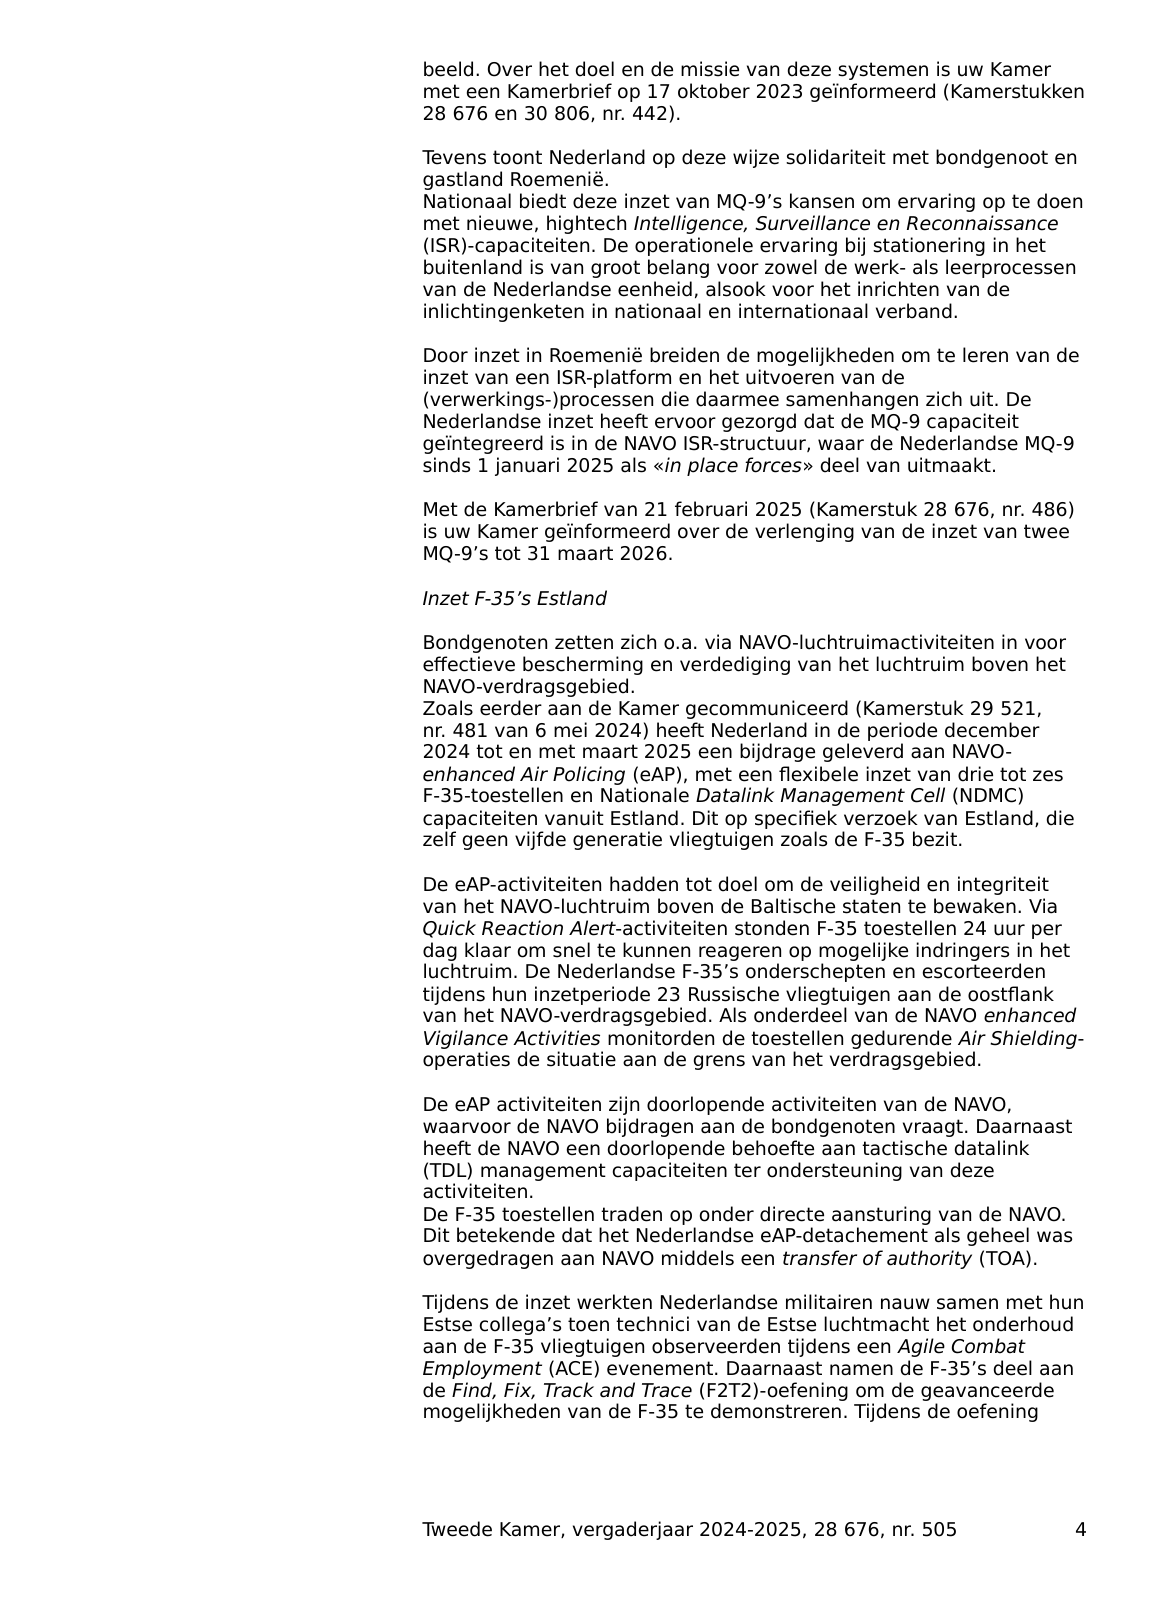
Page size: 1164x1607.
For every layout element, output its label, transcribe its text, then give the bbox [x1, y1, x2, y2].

text De eAP activiteiten zijn doorlopende activiteiten van de NAVO, waarvoor de NAVO bijdragen aan de bondgenoten vraagt. Daarnaast heeft de NAVO een doorlopende behoefte aan tactische datalink (TDL) management capaciteiten ter ondersteuning van deze activiteiten. [422, 1093, 1087, 1203]
text Tevens toont Nederland op deze wijze solidariteit met bondgenoot en gastland Roemenië. [422, 147, 1087, 191]
text De eAP-activiteiten hadden tot doel om de veiligheid en integriteit van het NAVO-luchtruim boven de Baltische staten te bewaken. Via Quick Reaction Alert-activiteiten stonden F-35 toestellen 24 uur per dag klaar om snel te kunnen reageren op mogelijke indringers in het luchtruim. De Nederlandse F-35’s onderschepten en escorteerden tijdens hun inzetperiode 23 Russische vliegtuigen aan de oostflank van het NAVO-verdragsgebied. Als onderdeel van de NAVO enhanced Vigilance Activities monitorden de toestellen gedurende Air Shielding-operaties de situatie aan de grens van het verdragsgebied. [422, 873, 1087, 1071]
text Bondgenoten zetten zich o.a. via NAVO-luchtruimactiviteiten in voor effectieve bescherming en verdediging van het luchtruim boven het NAVO-verdragsgebied. [422, 632, 1087, 697]
text Met de Kamerbrief van 21 februari 2025 (Kamerstuk 28 676, nr. 486) is uw Kamer geïnformeerd over de verlenging van de inzet van twee MQ-9’s tot 31 maart 2026. [422, 499, 1087, 565]
text Tijdens de inzet werkten Nederlandse militairen nauw samen met hun Estse collega’s toen technici van de Estse luchtmacht het onderhoud aan de F-35 vliegtuigen observeerden tijdens een Agile Combat Employment (ACE) evenement. Daarnaast namen de F-35’s deel aan de Find, Fix, Track and Trace (F2T2)-oefening om de geavanceerde mogelijkheden van de F-35 te demonstreren. Tijdens de oefening [422, 1292, 1087, 1423]
text Nationaal biedt deze inzet van MQ-9’s kansen om ervaring op te doen met nieuwe, hightech Intelligence, Surveillance en Reconnaissance (ISR)-capaciteiten. De operationele ervaring bij stationering in het buitenland is van groot belang voor zowel de werk- als leerprocessen van de Nederlandse eenheid, alsook voor het inrichten van de inlichtingenketen in nationaal en internationaal verband. [422, 191, 1087, 323]
text De F-35 toestellen traden op onder directe aansturing van de NAVO. Dit betekende dat het Nederlandse eAP-detachement als geheel was overgedragen aan NAVO middels een transfer of authority (TOA). [422, 1203, 1087, 1269]
text Zoals eerder aan de Kamer gecommuniceerd (Kamerstuk 29 521, nr. 481 van 6 mei 2024) heeft Nederland in de periode december 2024 tot en met maart 2025 een bijdrage geleverd aan NAVO- enhanced Air Policing (eAP), met een flexibele inzet van drie tot zes F-35-toestellen en Nationale Datalink Management Cell (NDMC) capaciteiten vanuit Estland. Dit op specifiek verzoek van Estland, die zelf geen vijfde generatie vliegtuigen zoals de F-35 bezit. [422, 697, 1087, 851]
text beeld. Over het doel en de missie van deze systemen is uw Kamer met een Kamerbrief op 17 oktober 2023 geïnformeerd (Kamerstukken 28 676 en 30 806, nr. 442). [422, 59, 1087, 125]
text Door inzet in Roemenië breiden de mogelijkheden om te leren van de inzet van een ISR-platform en het uitvoeren van de (verwerkings-)processen die daarmee samenhangen zich uit. De Nederlandse inzet heeft ervoor gezorgd dat de MQ-9 capaciteit geïntegreerd is in de NAVO ISR-structuur, waar de Nederlandse MQ-9 sinds 1 januari 2025 als «in place forces» deel van uitmaakt. [422, 345, 1087, 477]
subtitle Inzet F-35’s Estland [422, 587, 1087, 609]
